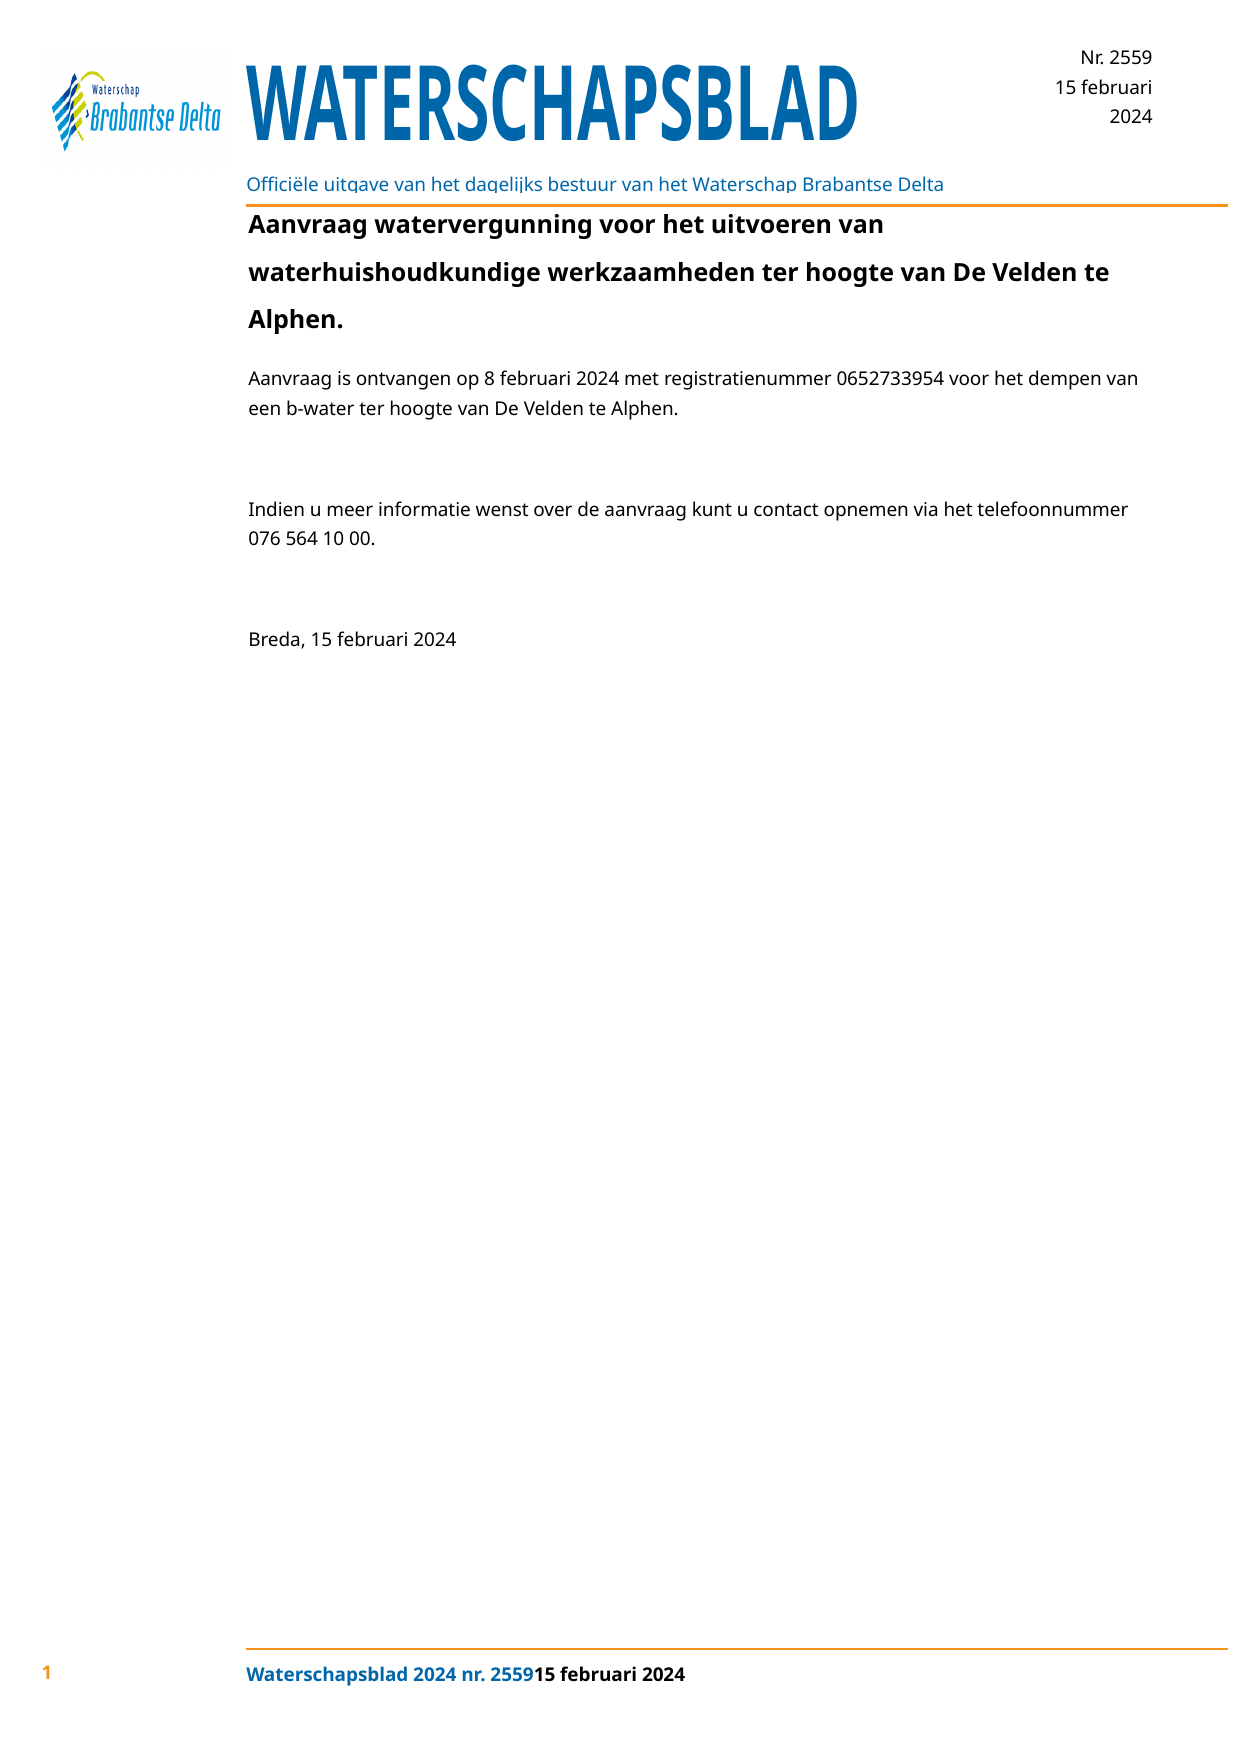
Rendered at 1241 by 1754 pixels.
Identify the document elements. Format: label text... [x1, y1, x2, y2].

text Aanvraag watervergunning voor het uitvoeren van waterhuishoudkundige werkzaamheden ter hoogte van De Velden te Alphen. [248, 207, 1152, 336]
text Breda, 15 februari 2024 [248, 626, 1152, 652]
picture [41, 47, 231, 172]
text Aanvraag is ontvangen op 8 februari 2024 met registratienummer 0652733954 voor het dempen van een b-water ter hoogte van De Velden te Alphen. [248, 366, 1152, 421]
text Indien u meer informatie wenst over de aanvraag kunt u contact opnemen via het telefoonnummer 076 564 10 00. [248, 496, 1152, 551]
